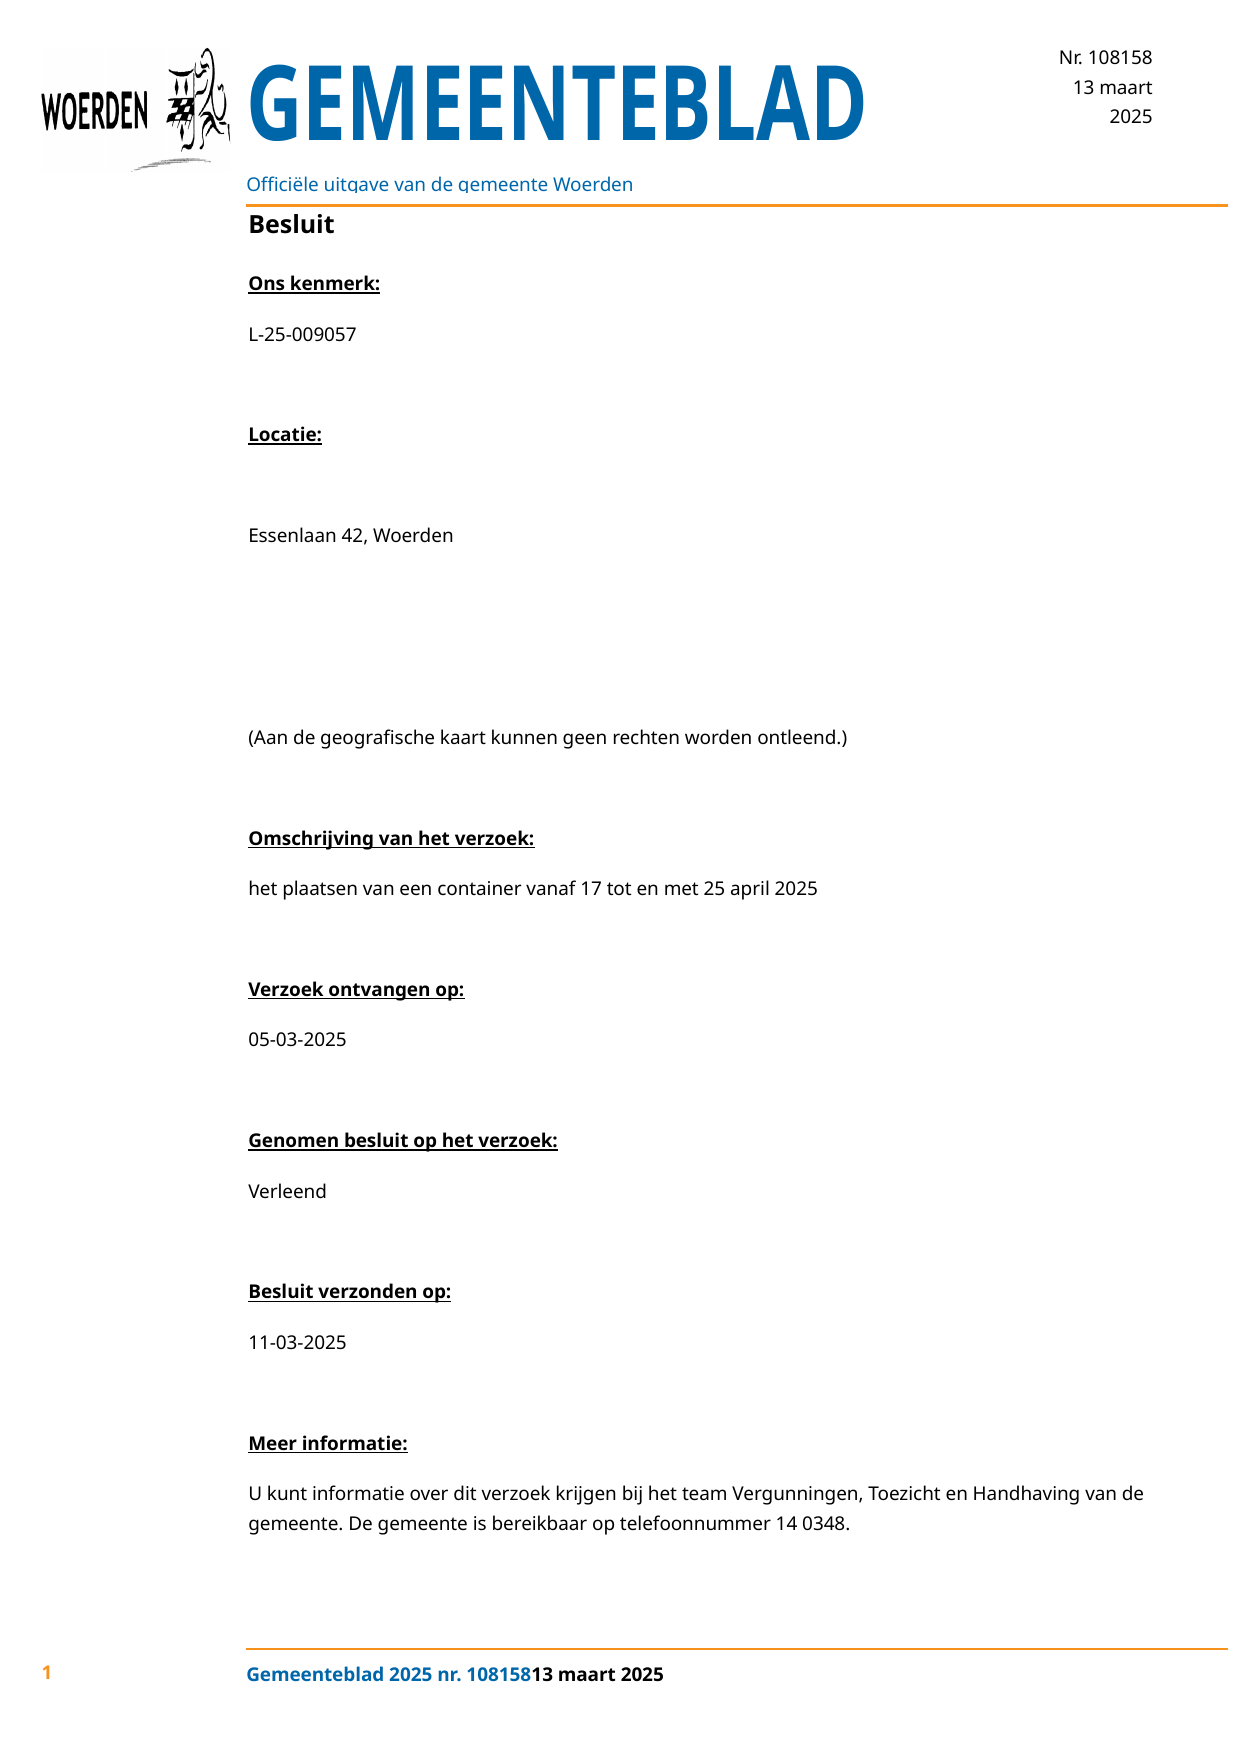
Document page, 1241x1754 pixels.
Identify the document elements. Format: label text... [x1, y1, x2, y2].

text Locatie: [248, 422, 1152, 447]
text Genomen besluit op het verzoek: [248, 1127, 1152, 1153]
text Verleend [248, 1178, 1152, 1203]
text Verzoek ontvangen op: [248, 976, 1152, 1002]
text Omschrijving van het verzoek: [248, 825, 1152, 851]
text Ons kenmerk: [248, 270, 1152, 296]
text Besluit verzonden op: [248, 1279, 1152, 1304]
picture [41, 47, 231, 172]
text Meer informatie: [248, 1430, 1152, 1456]
text 05-03-2025 [248, 1027, 1152, 1052]
text Essenlaan 42, Woerden [248, 522, 1152, 548]
text (Aan de geografische kaart kunnen geen rechten worden ontleend.) [248, 724, 1152, 750]
text 11-03-2025 [248, 1329, 1152, 1355]
text L-25-009057 [248, 321, 1152, 346]
text Besluit [248, 207, 1152, 241]
text het plaatsen van een container vanaf 17 tot en met 25 april 2025 [248, 875, 1152, 901]
text U kunt informatie over dit verzoek krijgen bij het team Vergunningen, Toezicht en Handhaving van de gemeente. De gemeente is bereikbaar op telefoonnummer 14 0348. [248, 1480, 1152, 1536]
